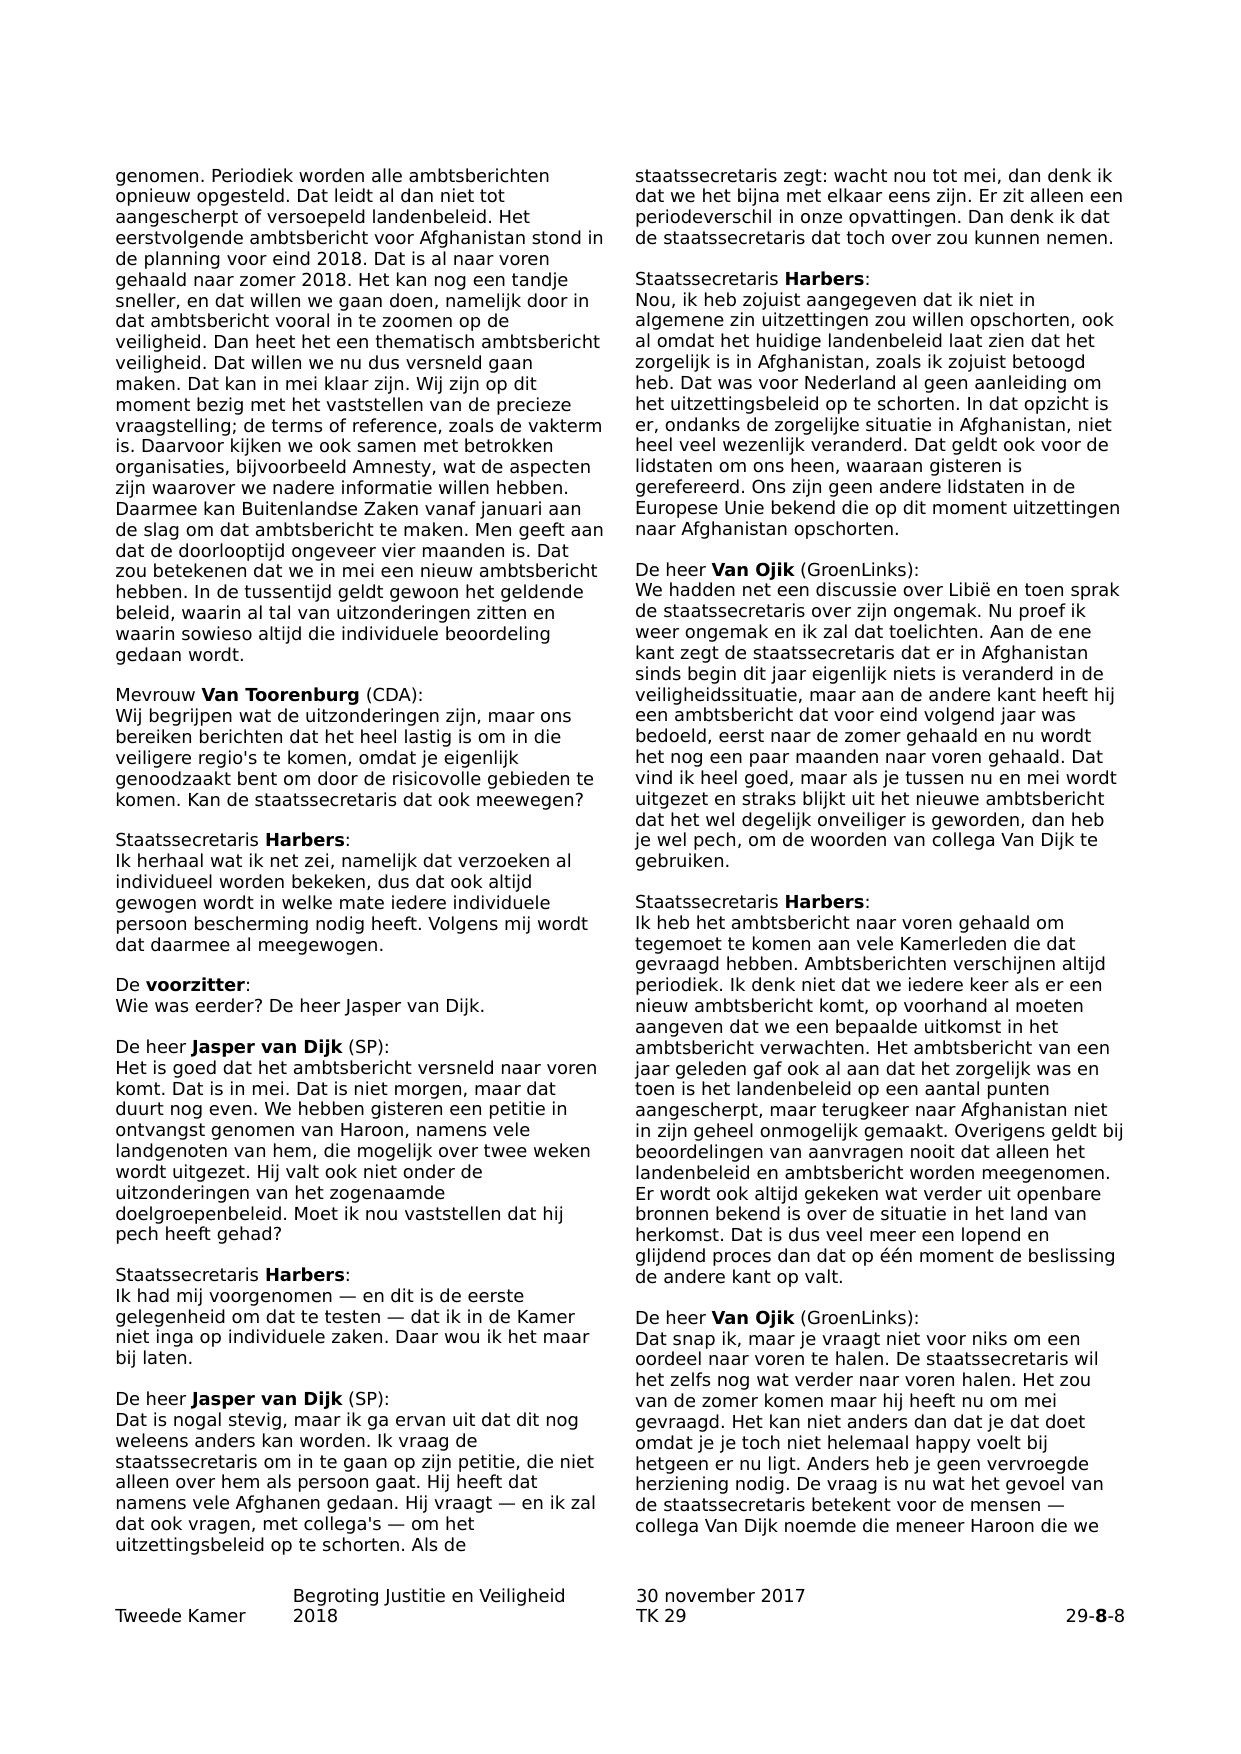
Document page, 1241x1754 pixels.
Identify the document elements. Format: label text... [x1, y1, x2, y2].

text De voorzitter: [115, 975, 605, 996]
text Wie was eerder? De heer Jasper van Dijk. [115, 996, 605, 1017]
text Dat snap ik, maar je vraagt niet voor niks om een oordeel naar voren te halen. De staatssecretaris wil het zelfs nog wat verder naar voren halen. Het zou van de zomer komen maar hij heeft nu om mei gevraagd. Het kan niet anders dan dat je dat doet omdat je je toch niet helemaal happy voelt bij hetgeen er nu ligt. Anders heb je geen vervroegde herziening nodig. De vraag is nu wat het gevoel van de staatssecretaris betekent voor de mensen — collega Van Dijk noemde die meneer Haroon die we [635, 1328, 1125, 1537]
text Staatssecretaris Harbers: [115, 830, 605, 851]
text Dat is nogal stevig, maar ik ga ervan uit dat dit nog weleens anders kan worden. Ik vraag de staatssecretaris om in te gaan op zijn petitie, die niet alleen over hem als persoon gaat. Hij heeft dat namens vele Afghanen gedaan. Hij vraagt — en ik zal dat ook vragen, met collega's — om het uitzettingsbeleid op te schorten. Als de [115, 1410, 605, 1556]
text Staatssecretaris Harbers: [635, 892, 1125, 912]
text Wij begrijpen wat de uitzonderingen zijn, maar ons bereiken berichten dat het heel lastig is om in die veiligere regio's te komen, omdat je eigenlijk genoodzaakt bent om door de risicovolle gebieden te komen. Kan de staatssecretaris dat ook meewegen? [115, 706, 605, 810]
text Staatssecretaris Harbers: [115, 1265, 605, 1286]
text Mevrouw Van Toorenburg (CDA): [115, 685, 605, 706]
text staatssecretaris zegt: wacht nou tot mei, dan denk ik dat we het bijna met elkaar eens zijn. Er zit alleen een periodeverschil in onze opvattingen. Dan denk ik dat de staatssecretaris dat toch over zou kunnen nemen. [635, 165, 1125, 249]
text Ik heb het ambtsbericht naar voren gehaald om tegemoet te komen aan vele Kamerleden die dat gevraagd hebben. Ambtsberichten verschijnen altijd periodiek. Ik denk niet dat we iedere keer als er een nieuw ambtsbericht komt, op voorhand al moeten aangeven dat we een bepaalde uitkomst in het ambtsbericht verwachten. Het ambtsbericht van een jaar geleden gaf ook al aan dat het zorgelijk was en toen is het landenbeleid op een aantal punten aangescherpt, maar terugkeer naar Afghanistan niet in zijn geheel onmogelijk gemaakt. Overigens geldt bij beoordelingen van aanvragen nooit dat alleen het landenbeleid en ambtsbericht worden meegenomen. Er wordt ook altijd gekeken wat verder uit openbare bronnen bekend is over de situatie in het land van herkomst. Dat is dus veel meer een lopend en glijdend proces dan dat op één moment de beslissing de andere kant op valt. [635, 912, 1125, 1287]
text Het is goed dat het ambtsbericht versneld naar voren komt. Dat is in mei. Dat is niet morgen, maar dat duurt nog even. We hebben gisteren een petitie in ontvangst genomen van Haroon, namens vele landgenoten van hem, die mogelijk over twee weken wordt uitgezet. Hij valt ook niet onder de uitzonderingen van het zogenaamde doelgroepenbeleid. Moet ik nou vaststellen dat hij pech heeft gehad? [115, 1057, 605, 1245]
text Nou, ik heb zojuist aangegeven dat ik niet in algemene zin uitzettingen zou willen opschorten, ook al omdat het huidige landenbeleid laat zien dat het zorgelijk is in Afghanistan, zoals ik zojuist betoogd heb. Dat was voor Nederland al geen aanleiding om het uitzettingsbeleid op te schorten. In dat opzicht is er, ondanks de zorgelijke situatie in Afghanistan, niet heel veel wezenlijk veranderd. Dat geldt ook voor de lidstaten om ons heen, waaraan gisteren is gerefereerd. Ons zijn geen andere lidstaten in de Europese Unie bekend die op dit moment uitzettingen naar Afghanistan opschorten. [635, 289, 1125, 539]
text Ik had mij voorgenomen — en dit is de eerste gelegenheid om dat te testen — dat ik in de Kamer niet inga op individuele zaken. Daar wou ik het maar bij laten. [115, 1286, 605, 1369]
text genomen. Periodiek worden alle ambtsberichten opnieuw opgesteld. Dat leidt al dan niet tot aangescherpt of versoepeld landenbeleid. Het eerstvolgende ambtsbericht voor Afghanistan stond in de planning voor eind 2018. Dat is al naar voren gehaald naar zomer 2018. Het kan nog een tandje sneller, en dat willen we gaan doen, namelijk door in dat ambtsbericht vooral in te zoomen op de veiligheid. Dan heet het een thematisch ambtsbericht veiligheid. Dat willen we nu dus versneld gaan maken. Dat kan in mei klaar zijn. Wij zijn op dit moment bezig met het vaststellen van de precieze vraagstelling; de terms of reference, zoals de vakterm is. Daarvoor kijken we ook samen met betrokken organisaties, bijvoorbeeld Amnesty, wat de aspecten zijn waarover we nadere informatie willen hebben. Daarmee kan Buitenlandse Zaken vanaf januari aan de slag om dat ambtsbericht te maken. Men geeft aan dat de doorlooptijd ongeveer vier maanden is. Dat zou betekenen dat we in mei een nieuw ambtsbericht hebben. In de tussentijd geldt gewoon het geldende beleid, waarin al tal van uitzonderingen zitten en waarin sowieso altijd die individuele beoordeling gedaan wordt. [115, 165, 605, 665]
text De heer Van Ojik (GroenLinks): [635, 559, 1125, 580]
text De heer Jasper van Dijk (SP): [115, 1037, 605, 1057]
text De heer Van Ojik (GroenLinks): [635, 1307, 1125, 1328]
text Staatssecretaris Harbers: [635, 269, 1125, 289]
text We hadden net een discussie over Libië en toen sprak de staatssecretaris over zijn ongemak. Nu proef ik weer ongemak en ik zal dat toelichten. Aan de ene kant zegt de staatssecretaris dat er in Afghanistan sinds begin dit jaar eigenlijk niets is veranderd in de veiligheidssituatie, maar aan de andere kant heeft hij een ambtsbericht dat voor eind volgend jaar was bedoeld, eerst naar de zomer gehaald en nu wordt het nog een paar maanden naar voren gehaald. Dat vind ik heel goed, maar als je tussen nu en mei wordt uitgezet en straks blijkt uit het nieuwe ambtsbericht dat het wel degelijk onveiliger is geworden, dan heb je wel pech, om de woorden van collega Van Dijk te gebruiken. [635, 580, 1125, 872]
text De heer Jasper van Dijk (SP): [115, 1389, 605, 1410]
text Ik herhaal wat ik net zei, namelijk dat verzoeken al individueel worden bekeken, dus dat ook altijd gewogen wordt in welke mate iedere individuele persoon bescherming nodig heeft. Volgens mij wordt dat daarmee al meegewogen. [115, 851, 605, 955]
